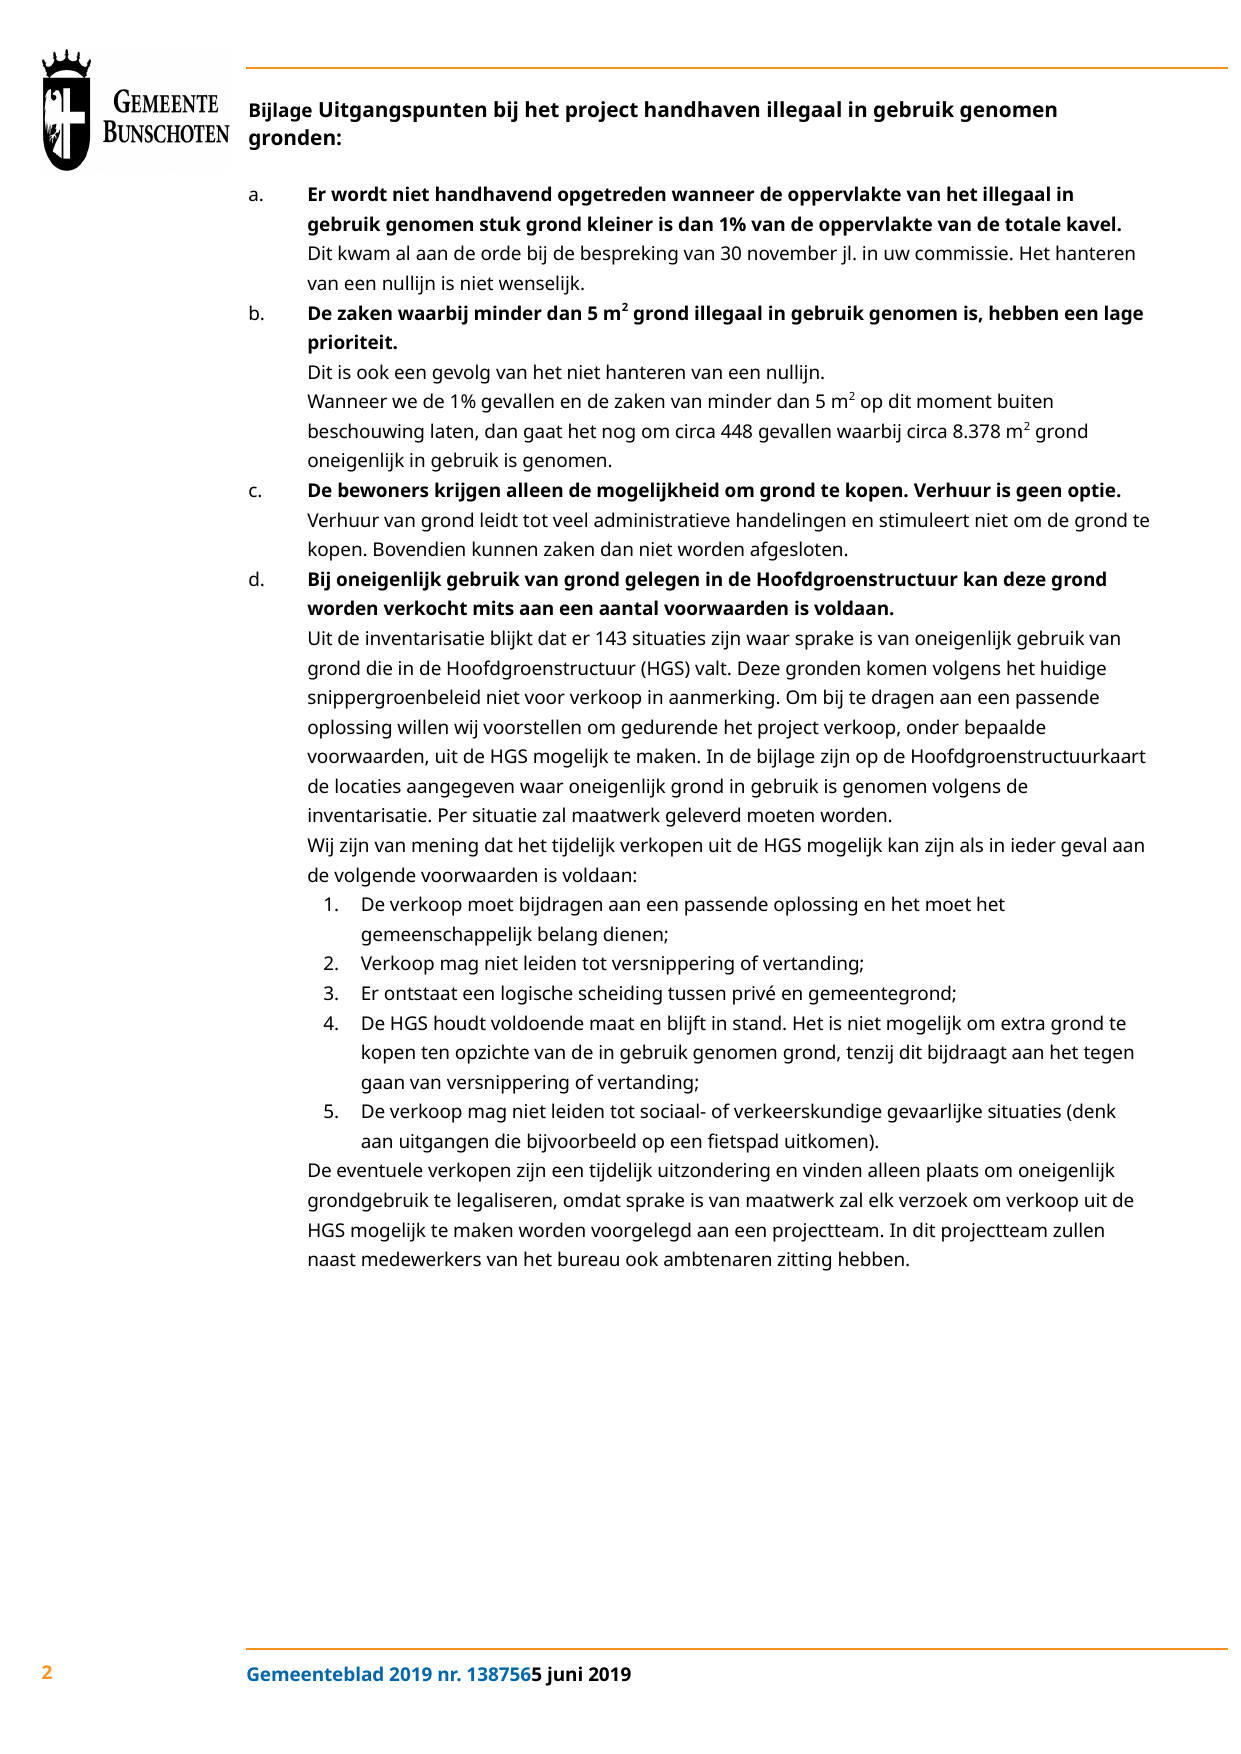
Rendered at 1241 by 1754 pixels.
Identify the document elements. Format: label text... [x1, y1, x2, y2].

list De eventuele verkopen zijn een tijdelijk uitzondering en vinden alleen plaats om oneigenlijk grondgebruik te legaliseren, omdat sprake is van maatwerk zal elk verzoek om verkoop uit de HGS mogelijk te maken worden voorgelegd aan een projectteam. In dit projectteam zullen naast medewerkers van het bureau ook ambtenaren zitting hebben. [248, 1158, 1152, 1272]
list De zaken waarbij minder dan 5 m2 grond illegaal in gebruik genomen is, hebben een lage prioriteit. [248, 300, 1152, 355]
list Dit kwam al aan de orde bij de bespreking van 30 november jl. in uw commissie. Het hanteren van een nullijn is niet wenselijk. [248, 241, 1152, 296]
text Bijlage Uitgangspunten bij het project handhaven illegaal in gebruik genomen gronden: [248, 95, 1152, 152]
list Wij zijn van mening dat het tijdelijk verkopen uit de HGS mogelijk kan zijn als in ieder geval aan de volgende voorwaarden is voldaan: [248, 832, 1152, 887]
list De verkoop moet bijdragen aan een passende oplossing en het moet het gemeenschappelijk belang dienen; [323, 891, 1152, 947]
list De bewoners krijgen alleen de mogelijkheid om grond te kopen. Verhuur is geen optie. [248, 477, 1152, 503]
list Er ontstaat een logische scheiding tussen privé en gemeentegrond; [323, 980, 1152, 1006]
list Bij oneigenlijk gebruik van grond gelegen in de Hoofdgroenstructuur kan deze grond worden verkocht mits aan een aantal voorwaarden is voldaan. [248, 566, 1152, 621]
list Er wordt niet handhavend opgetreden wanneer de oppervlakte van het illegaal in gebruik genomen stuk grond kleiner is dan 1% van de oppervlakte van de totale kavel. [248, 181, 1152, 237]
list Verkoop mag niet leiden tot versnippering of vertanding; [323, 951, 1152, 976]
list De verkoop mag niet leiden tot sociaal- of verkeerskundige gevaarlijke situaties (denk aan uitgangen die bijvoorbeeld op een fietspad uitkomen). [323, 1098, 1152, 1154]
list De HGS houdt voldoende maat en blijft in stand. Het is niet mogelijk om extra grond te kopen ten opzichte van de in gebruik genomen grond, tenzij dit bijdraagt aan het tegen gaan van versnippering of vertanding; [323, 1010, 1152, 1094]
list Wanneer we de 1% gevallen en de zaken van minder dan 5 m2 op dit moment buiten beschouwing laten, dan gaat het nog om circa 448 gevallen waarbij circa 8.378 m2 grond oneigenlijk in gebruik is genomen. [248, 388, 1152, 473]
list Verhuur van grond leidt tot veel administratieve handelingen en stimuleert niet om de grond te kopen. Bovendien kunnen zaken dan niet worden afgesloten. [248, 507, 1152, 562]
list Uit de inventarisatie blijkt dat er 143 situaties zijn waar sprake is van oneigenlijk gebruik van grond die in de Hoofdgroenstructuur (HGS) valt. Deze gronden komen volgens het huidige snippergroenbeleid niet voor verkoop in aanmerking. Om bij te dragen aan een passende oplossing willen wij voorstellen om gedurende het project verkoop, onder bepaalde voorwaarden, uit de HGS mogelijk te maken. In de bijlage zijn op de Hoofdgroenstructuurkaart de locaties aangegeven waar oneigenlijk grond in gebruik is genomen volgens de inventarisatie. Per situatie zal maatwerk geleverd moeten worden. [248, 625, 1152, 828]
list Dit is ook een gevolg van het niet hanteren van een nullijn. [248, 359, 1152, 384]
picture [41, 47, 231, 172]
